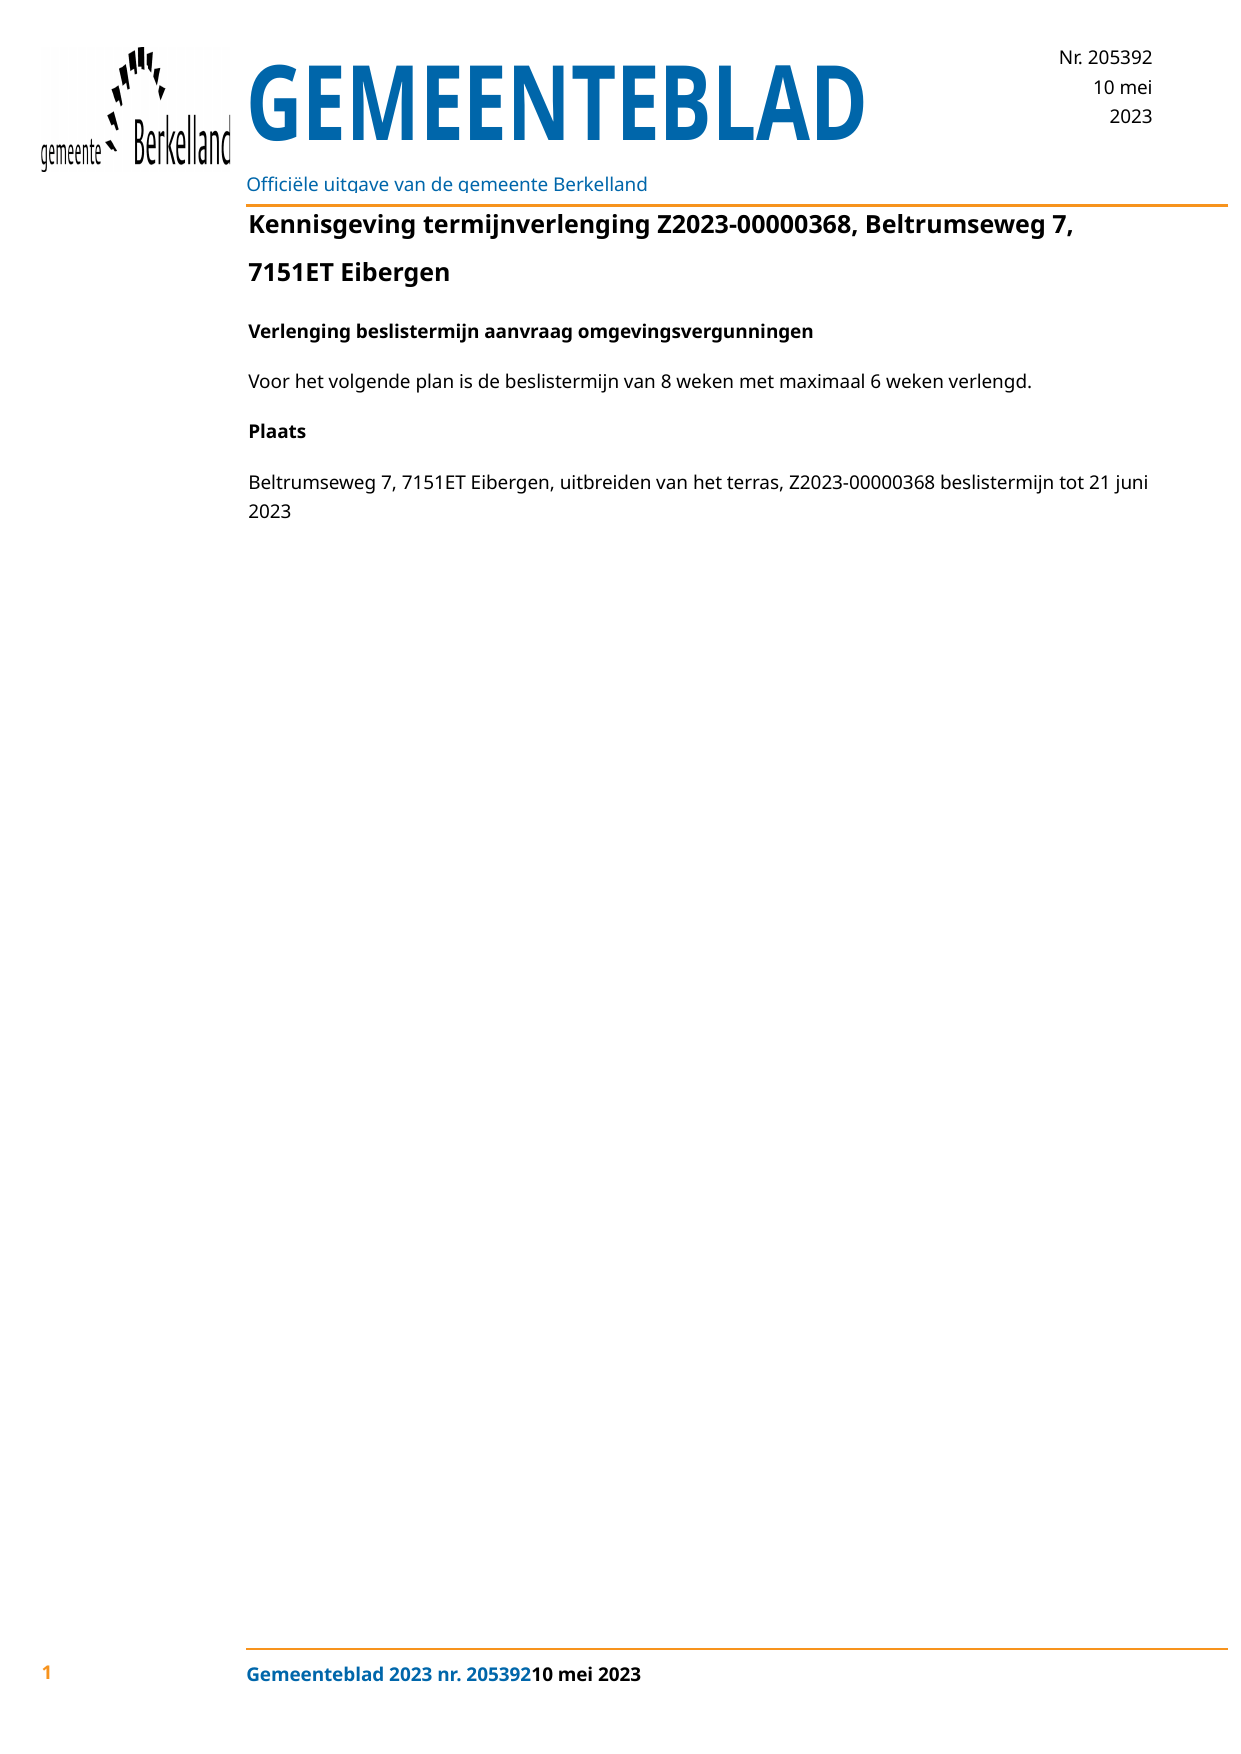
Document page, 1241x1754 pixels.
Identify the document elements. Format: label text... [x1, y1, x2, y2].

text Beltrumseweg 7, 7151ET Eibergen, uitbreiden van het terras, Z2023-00000368 beslistermijn tot 21 juni 2023 [248, 469, 1152, 524]
picture [41, 47, 231, 172]
text Plaats [248, 419, 1152, 444]
text Kennisgeving termijnverlenging Z2023-00000368, Beltrumseweg 7, 7151ET Eibergen [248, 207, 1152, 288]
text Verlenging beslistermijn aanvraag omgevingsvergunningen [248, 318, 1152, 344]
text Voor het volgende plan is de beslistermijn van 8 weken met maximaal 6 weken verlengd. [248, 368, 1152, 394]
